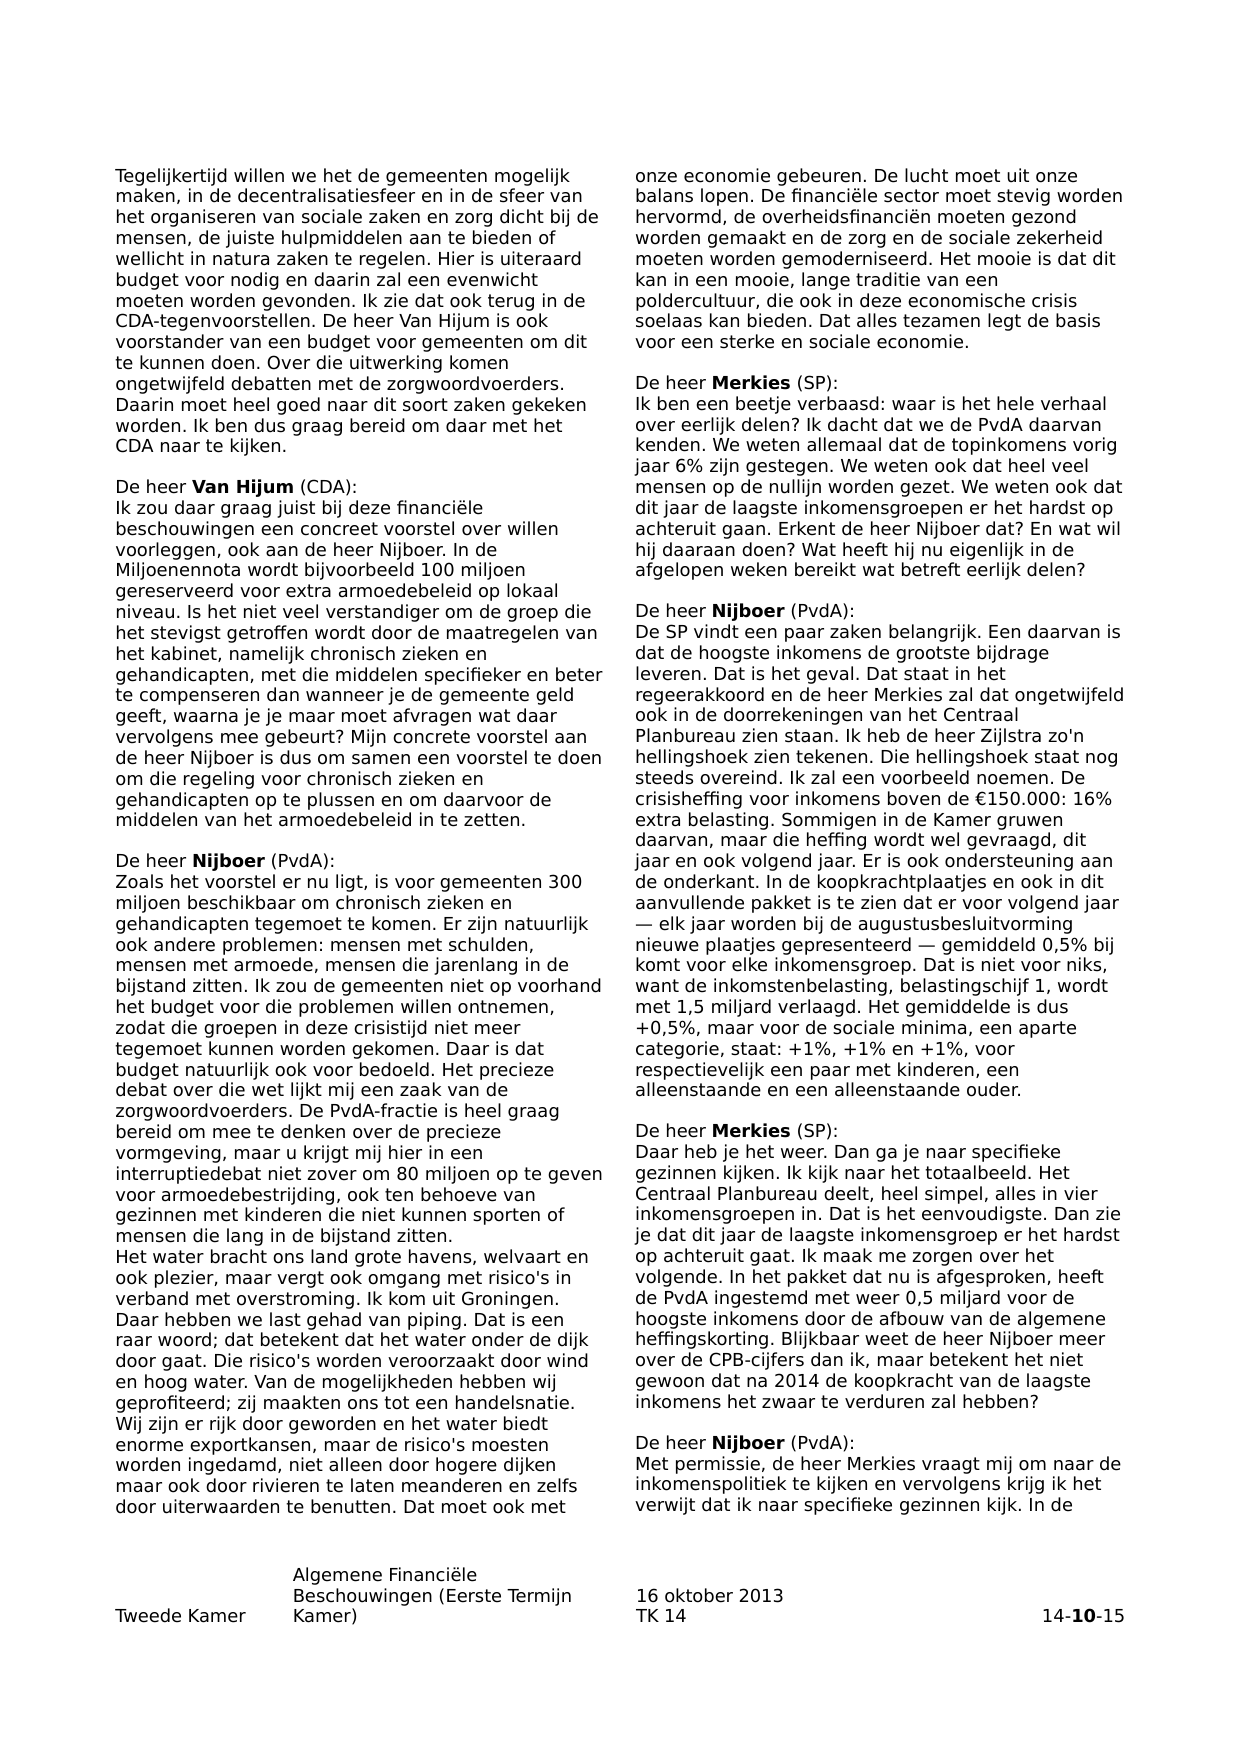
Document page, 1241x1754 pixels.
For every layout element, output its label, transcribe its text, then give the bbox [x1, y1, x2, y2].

text De heer Nijboer (PvdA): [635, 1432, 1125, 1453]
text De heer Merkies (SP): [635, 373, 1125, 393]
text Met permissie, de heer Merkies vraagt mij om naar de inkomenspolitiek te kijken en vervolgens krijg ik het verwijt dat ik naar specifieke gezinnen kijk. In de [635, 1453, 1125, 1516]
text Ik zou daar graag juist bij deze financiële beschouwingen een concreet voorstel over willen voorleggen, ook aan de heer Nijboer. In de Miljoenennota wordt bijvoorbeeld 100 miljoen gereserveerd voor extra armoedebeleid op lokaal niveau. Is het niet veel verstandiger om de groep die het stevigst getroffen wordt door de maatregelen van het kabinet, namelijk chronisch zieken en gehandicapten, met die middelen specifieker en beter te compenseren dan wanneer je de gemeente geld geeft, waarna je je maar moet afvragen wat daar vervolgens mee gebeurt? Mijn concrete voorstel aan de heer Nijboer is dus om samen een voorstel te doen om die regeling voor chronisch zieken en gehandicapten op te plussen en om daarvoor de middelen van het armoedebeleid in te zetten. [115, 498, 605, 831]
text Ik ben een beetje verbaasd: waar is het hele verhaal over eerlijk delen? Ik dacht dat we de PvdA daarvan kenden. We weten allemaal dat de topinkomens vorig jaar 6% zijn gestegen. We weten ook dat heel veel mensen op de nullijn worden gezet. We weten ook dat dit jaar de laagste inkomensgroepen er het hardst op achteruit gaan. Erkent de heer Nijboer dat? En wat wil hij daaraan doen? Wat heeft hij nu eigenlijk in de afgelopen weken bereikt wat betreft eerlijk delen? [635, 393, 1125, 581]
text Zoals het voorstel er nu ligt, is voor gemeenten 300 miljoen beschikbaar om chronisch zieken en gehandicapten tegemoet te komen. Er zijn natuurlijk ook andere problemen: mensen met schulden, mensen met armoede, mensen die jarenlang in de bijstand zitten. Ik zou de gemeenten niet op voorhand het budget voor die problemen willen ontnemen, zodat die groepen in deze crisistijd niet meer tegemoet kunnen worden gekomen. Daar is dat budget natuurlijk ook voor bedoeld. Het precieze debat over die wet lijkt mij een zaak van de zorgwoordvoerders. De PvdA-fractie is heel graag bereid om mee te denken over de precieze vormgeving, maar u krijgt mij hier in een interruptiedebat niet zover om 80 miljoen op te geven voor armoedebestrijding, ook ten behoeve van gezinnen met kinderen die niet kunnen sporten of mensen die lang in de bijstand zitten. [115, 872, 605, 1247]
text onze economie gebeuren. De lucht moet uit onze balans lopen. De financiële sector moet stevig worden hervormd, de overheidsfinanciën moeten gezond worden gemaakt en de zorg en de sociale zekerheid moeten worden gemoderniseerd. Het mooie is dat dit kan in een mooie, lange traditie van een poldercultuur, die ook in deze economische crisis soelaas kan bieden. Dat alles tezamen legt de basis voor een sterke en sociale economie. [635, 165, 1125, 353]
text De heer Nijboer (PvdA): [635, 601, 1125, 622]
text De heer Nijboer (PvdA): [115, 851, 605, 872]
text De SP vindt een paar zaken belangrijk. Een daarvan is dat de hoogste inkomens de grootste bijdrage leveren. Dat is het geval. Dat staat in het regeerakkoord en de heer Merkies zal dat ongetwijfeld ook in de doorrekeningen van het Centraal Planbureau zien staan. Ik heb de heer Zijlstra zo'n hellingshoek zien tekenen. Die hellingshoek staat nog steeds overeind. Ik zal een voorbeeld noemen. De crisisheffing voor inkomens boven de €150.000: 16% extra belasting. Sommigen in de Kamer gruwen daarvan, maar die heffing wordt wel gevraagd, dit jaar en ook volgend jaar. Er is ook ondersteuning aan de onderkant. In de koopkrachtplaatjes en ook in dit aanvullende pakket is te zien dat er voor volgend jaar — elk jaar worden bij de augustusbesluitvorming nieuwe plaatjes gepresenteerd — gemiddeld 0,5% bij komt voor elke inkomensgroep. Dat is niet voor niks, want de inkomstenbelasting, belastingschijf 1, wordt met 1,5 miljard verlaagd. Het gemiddelde is dus +0,5%, maar voor de sociale minima, een aparte categorie, staat: +1%, +1% en +1%, voor respectievelijk een paar met kinderen, een alleenstaande en een alleenstaande ouder. [635, 622, 1125, 1101]
text De heer Merkies (SP): [635, 1121, 1125, 1142]
text Tegelijkertijd willen we het de gemeenten mogelijk maken, in de decentralisatiesfeer en in de sfeer van het organiseren van sociale zaken en zorg dicht bij de mensen, de juiste hulpmiddelen aan te bieden of wellicht in natura zaken te regelen. Hier is uiteraard budget voor nodig en daarin zal een evenwicht moeten worden gevonden. Ik zie dat ook terug in de CDA-tegenvoorstellen. De heer Van Hijum is ook voorstander van een budget voor gemeenten om dit te kunnen doen. Over die uitwerking komen ongetwijfeld debatten met de zorgwoordvoerders. Daarin moet heel goed naar dit soort zaken gekeken worden. Ik ben dus graag bereid om daar met het CDA naar te kijken. [115, 165, 605, 457]
text Het water bracht ons land grote havens, welvaart en ook plezier, maar vergt ook omgang met risico's in verband met overstroming. Ik kom uit Groningen. Daar hebben we last gehad van piping. Dat is een raar woord; dat betekent dat het water onder de dijk door gaat. Die risico's worden veroorzaakt door wind en hoog water. Van de mogelijkheden hebben wij geprofiteerd; zij maakten ons tot een handelsnatie. Wij zijn er rijk door geworden en het water biedt enorme exportkansen, maar de risico's moesten worden ingedamd, niet alleen door hogere dijken maar ook door rivieren te laten meanderen en zelfs door uiterwaarden te benutten. Dat moet ook met [115, 1247, 605, 1518]
text Daar heb je het weer. Dan ga je naar specifieke gezinnen kijken. Ik kijk naar het totaalbeeld. Het Centraal Planbureau deelt, heel simpel, alles in vier inkomensgroepen in. Dat is het eenvoudigste. Dan zie je dat dit jaar de laagste inkomensgroep er het hardst op achteruit gaat. Ik maak me zorgen over het volgende. In het pakket dat nu is afgesproken, heeft de PvdA ingestemd met weer 0,5 miljard voor de hoogste inkomens door de afbouw van de algemene heffingskorting. Blijkbaar weet de heer Nijboer meer over de CPB-cijfers dan ik, maar betekent het niet gewoon dat na 2014 de koopkracht van de laagste inkomens het zwaar te verduren zal hebben? [635, 1142, 1125, 1412]
text De heer Van Hijum (CDA): [115, 477, 605, 498]
